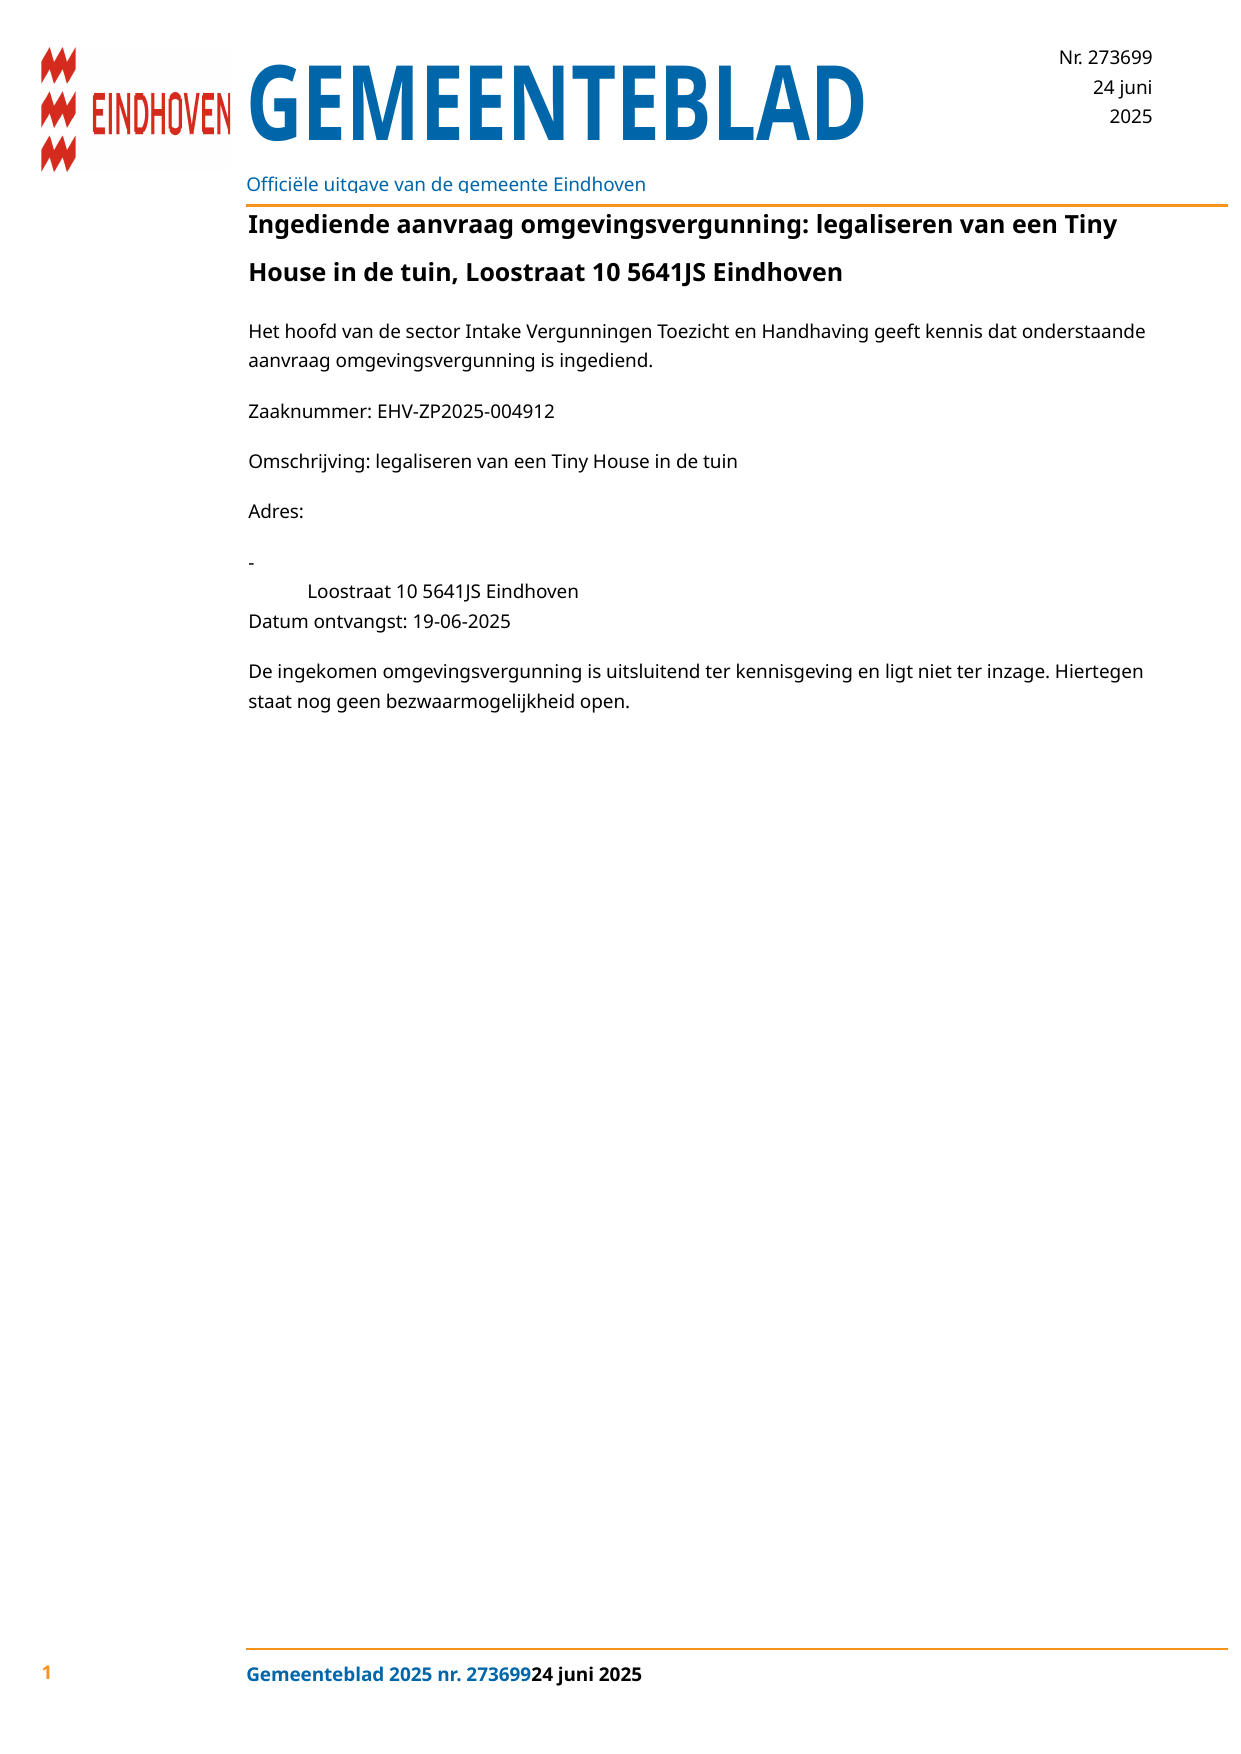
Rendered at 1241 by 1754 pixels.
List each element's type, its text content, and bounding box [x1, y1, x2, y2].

text Datum ontvangst: 19-06-2025 [248, 608, 1152, 634]
text Omschrijving: legaliseren van een Tiny House in de tuin [248, 448, 1152, 474]
text Het hoofd van de sector Intake Vergunningen Toezicht en Handhaving geeft kennis dat onderstaande aanvraag omgevingsvergunning is ingediend. [248, 318, 1152, 373]
text De ingekomen omgevingsvergunning is uitsluitend ter kennisgeving en ligt niet ter inzage. Hiertegen staat nog geen bezwaarmogelijkheid open. [248, 659, 1152, 714]
picture [41, 47, 231, 172]
text Zaaknummer: EHV-ZP2025-004912 [248, 398, 1152, 424]
text Adres: [248, 499, 1152, 524]
text Ingediende aanvraag omgevingsvergunning: legaliseren van een Tiny House in de tuin, Loostraat 10 5641JS Eindhoven [248, 207, 1152, 288]
list Loostraat 10 5641JS Eindhoven [248, 579, 1152, 604]
